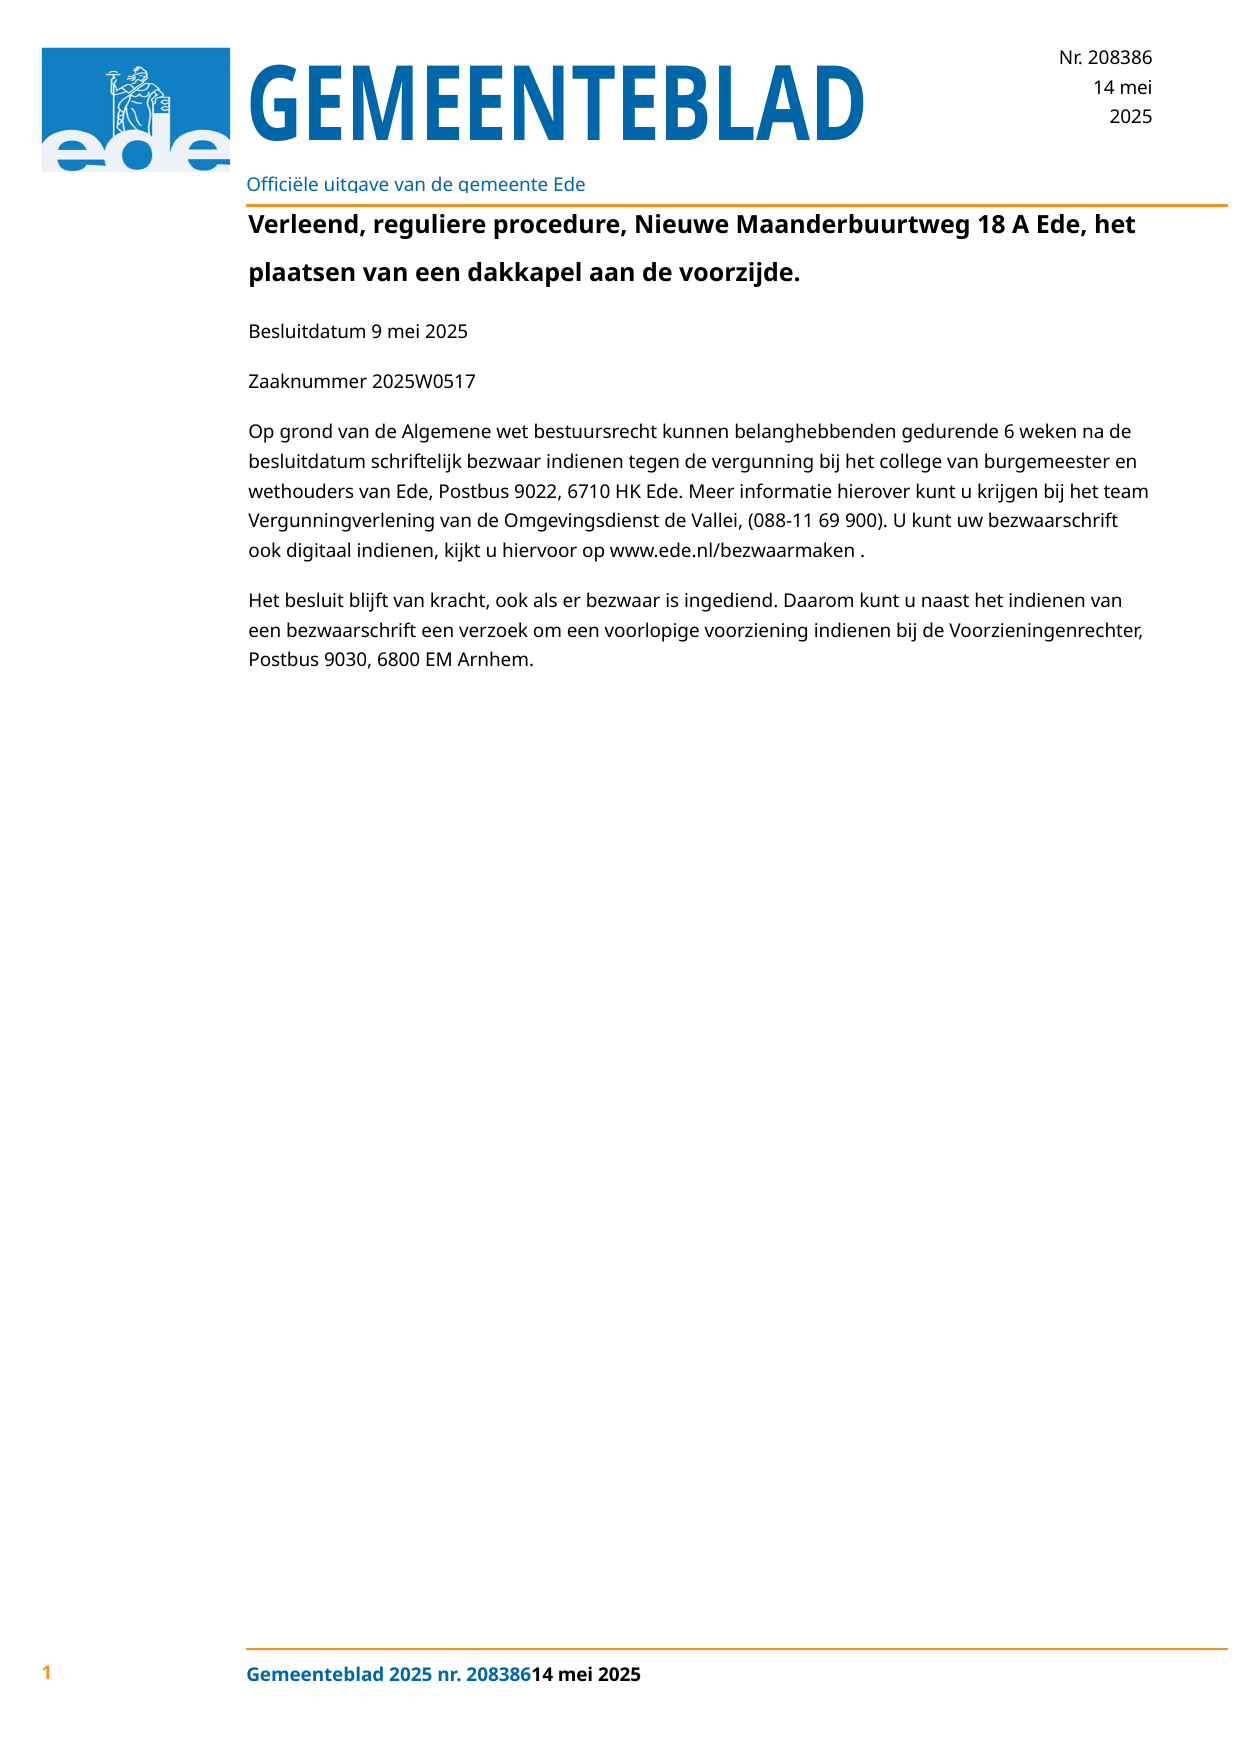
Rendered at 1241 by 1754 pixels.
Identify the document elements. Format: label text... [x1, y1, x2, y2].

text Besluitdatum 9 mei 2025 [248, 318, 1152, 344]
text Op grond van de Algemene wet bestuursrecht kunnen belanghebbenden gedurende 6 weken na de besluitdatum schriftelijk bezwaar indienen tegen de vergunning bij het college van burgemeester en wethouders van Ede, Postbus 9022, 6710 HK Ede. Meer informatie hierover kunt u krijgen bij het team Vergunningverlening van de Omgevingsdienst de Vallei, (088-11 69 900). U kunt uw bezwaarschrift ook digitaal indienen, kijkt u hiervoor op www.ede.nl/bezwaarmaken . [248, 419, 1152, 563]
text Verleend, reguliere procedure, Nieuwe Maanderbuurtweg 18 A Ede, het plaatsen van een dakkapel aan de voorzijde. [248, 207, 1152, 288]
picture [41, 47, 231, 172]
text Het besluit blijft van kracht, ook als er bezwaar is ingediend. Daarom kunt u naast het indienen van een bezwaarschrift een verzoek om een voorlopige voorziening indienen bij de Voorzieningenrechter, Postbus 9030, 6800 EM Arnhem. [248, 587, 1152, 672]
text Zaaknummer 2025W0517 [248, 368, 1152, 394]
